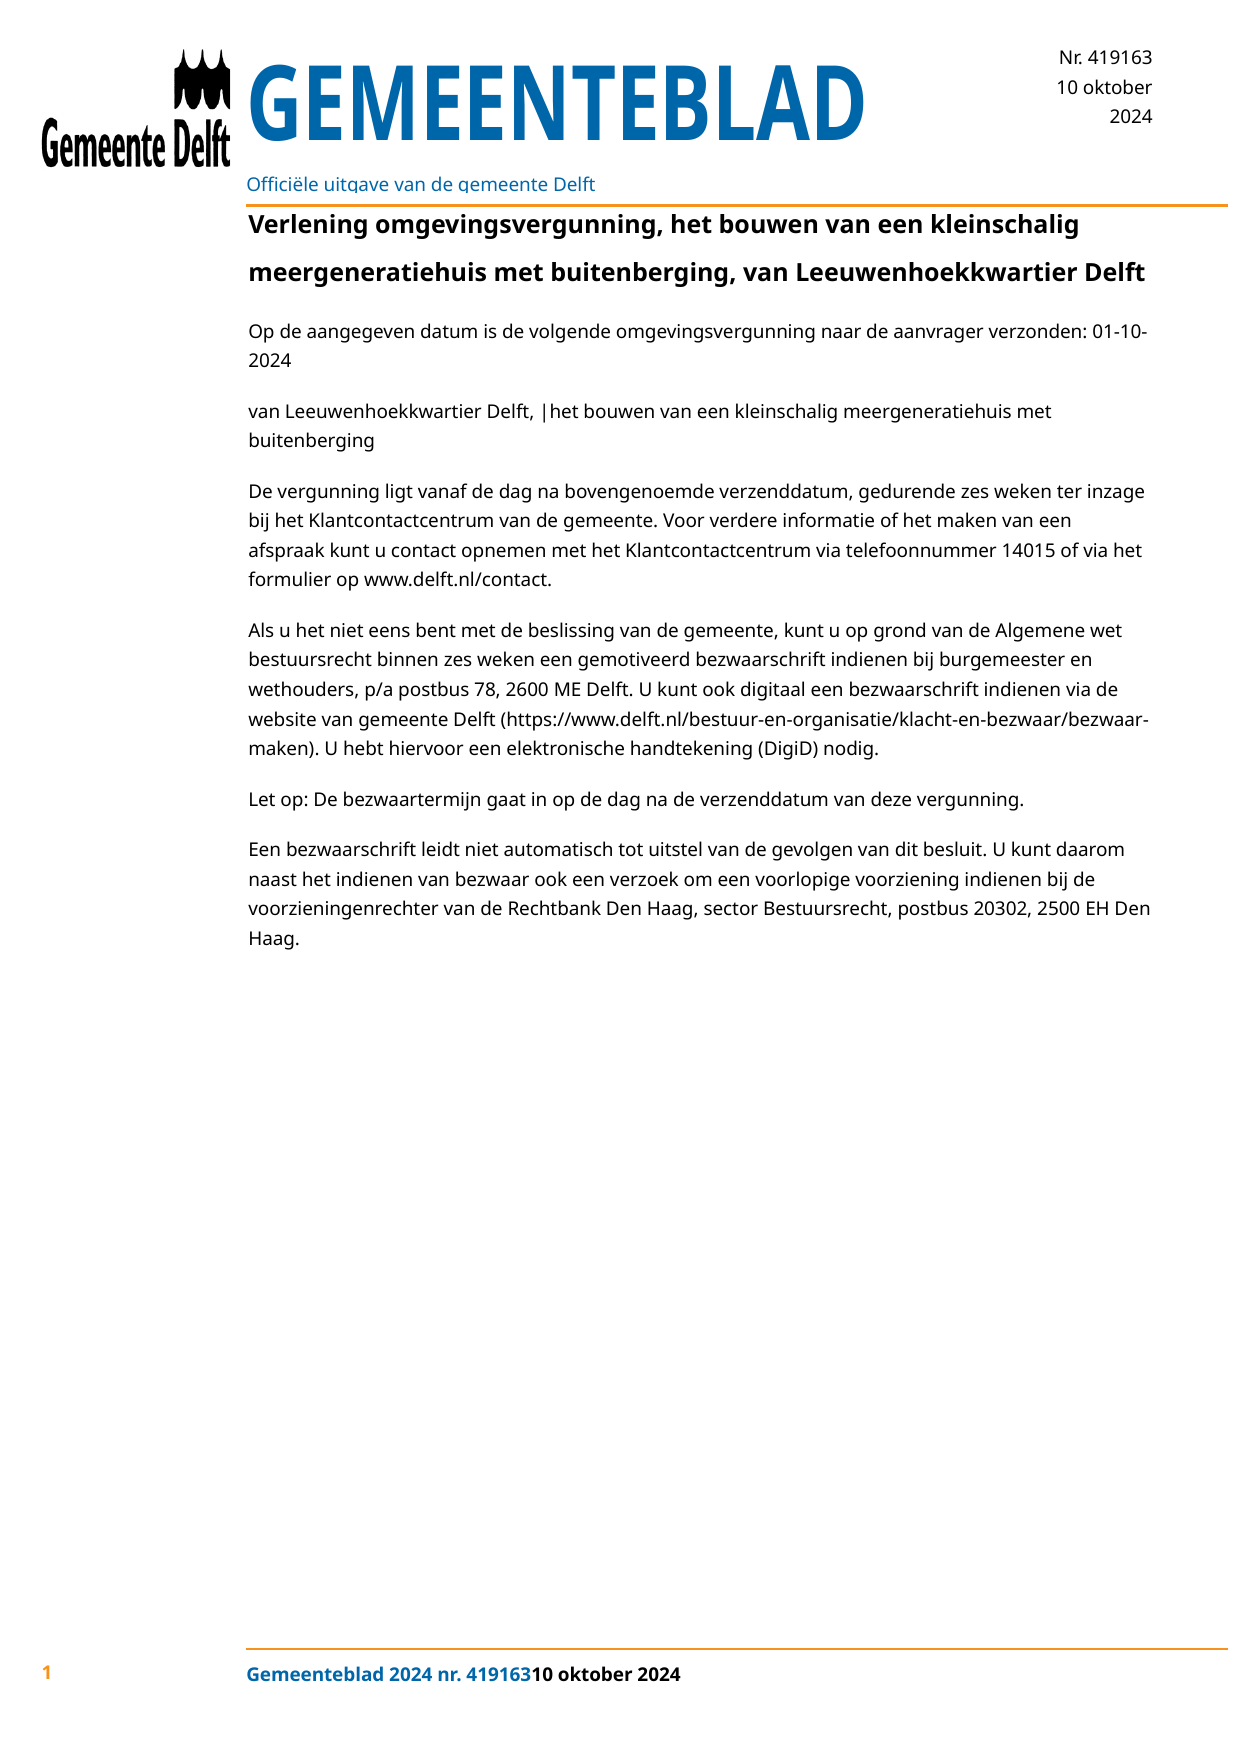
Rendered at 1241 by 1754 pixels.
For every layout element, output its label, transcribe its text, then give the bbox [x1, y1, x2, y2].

picture [41, 47, 231, 172]
text De vergunning ligt vanaf de dag na bovengenoemde verzenddatum, gedurende zes weken ter inzage bij het Klantcontactcentrum van de gemeente. Voor verdere informatie of het maken van een afspraak kunt u contact opnemen met het Klantcontactcentrum via telefoonnummer 14015 of via het formulier op www.delft.nl/contact. [248, 478, 1152, 592]
text Een bezwaarschrift leidt niet automatisch tot uitstel van de gevolgen van dit besluit. U kunt daarom naast het indienen van bezwaar ook een verzoek om een voorlopige voorziening indienen bij de voorzieningenrechter van de Rechtbank Den Haag, sector Bestuursrecht, postbus 20302, 2500 EH Den Haag. [248, 836, 1152, 951]
text Op de aangegeven datum is de volgende omgevingsvergunning naar de aanvrager verzonden: 01-10-2024 [248, 318, 1152, 373]
text Let op: De bezwaartermijn gaat in op de dag na de verzenddatum van deze vergunning. [248, 786, 1152, 812]
text Verlening omgevingsvergunning, het bouwen van een kleinschalig meergeneratiehuis met buitenberging, van Leeuwenhoekkwartier Delft [248, 207, 1152, 288]
text Als u het niet eens bent met de beslissing van de gemeente, kunt u op grond van de Algemene wet bestuursrecht binnen zes weken een gemotiveerd bezwaarschrift indienen bij burgemeester en wethouders, p/a postbus 78, 2600 ME Delft. U kunt ook digitaal een bezwaarschrift indienen via de website van gemeente Delft (https://www.delft.nl/bestuur-en-organisatie/klacht-en-bezwaar/bezwaar-maken). U hebt hiervoor een elektronische handtekening (DigiD) nodig. [248, 617, 1152, 761]
text van Leeuwenhoekkwartier Delft, |het bouwen van een kleinschalig meergeneratiehuis met buitenberging [248, 398, 1152, 453]
